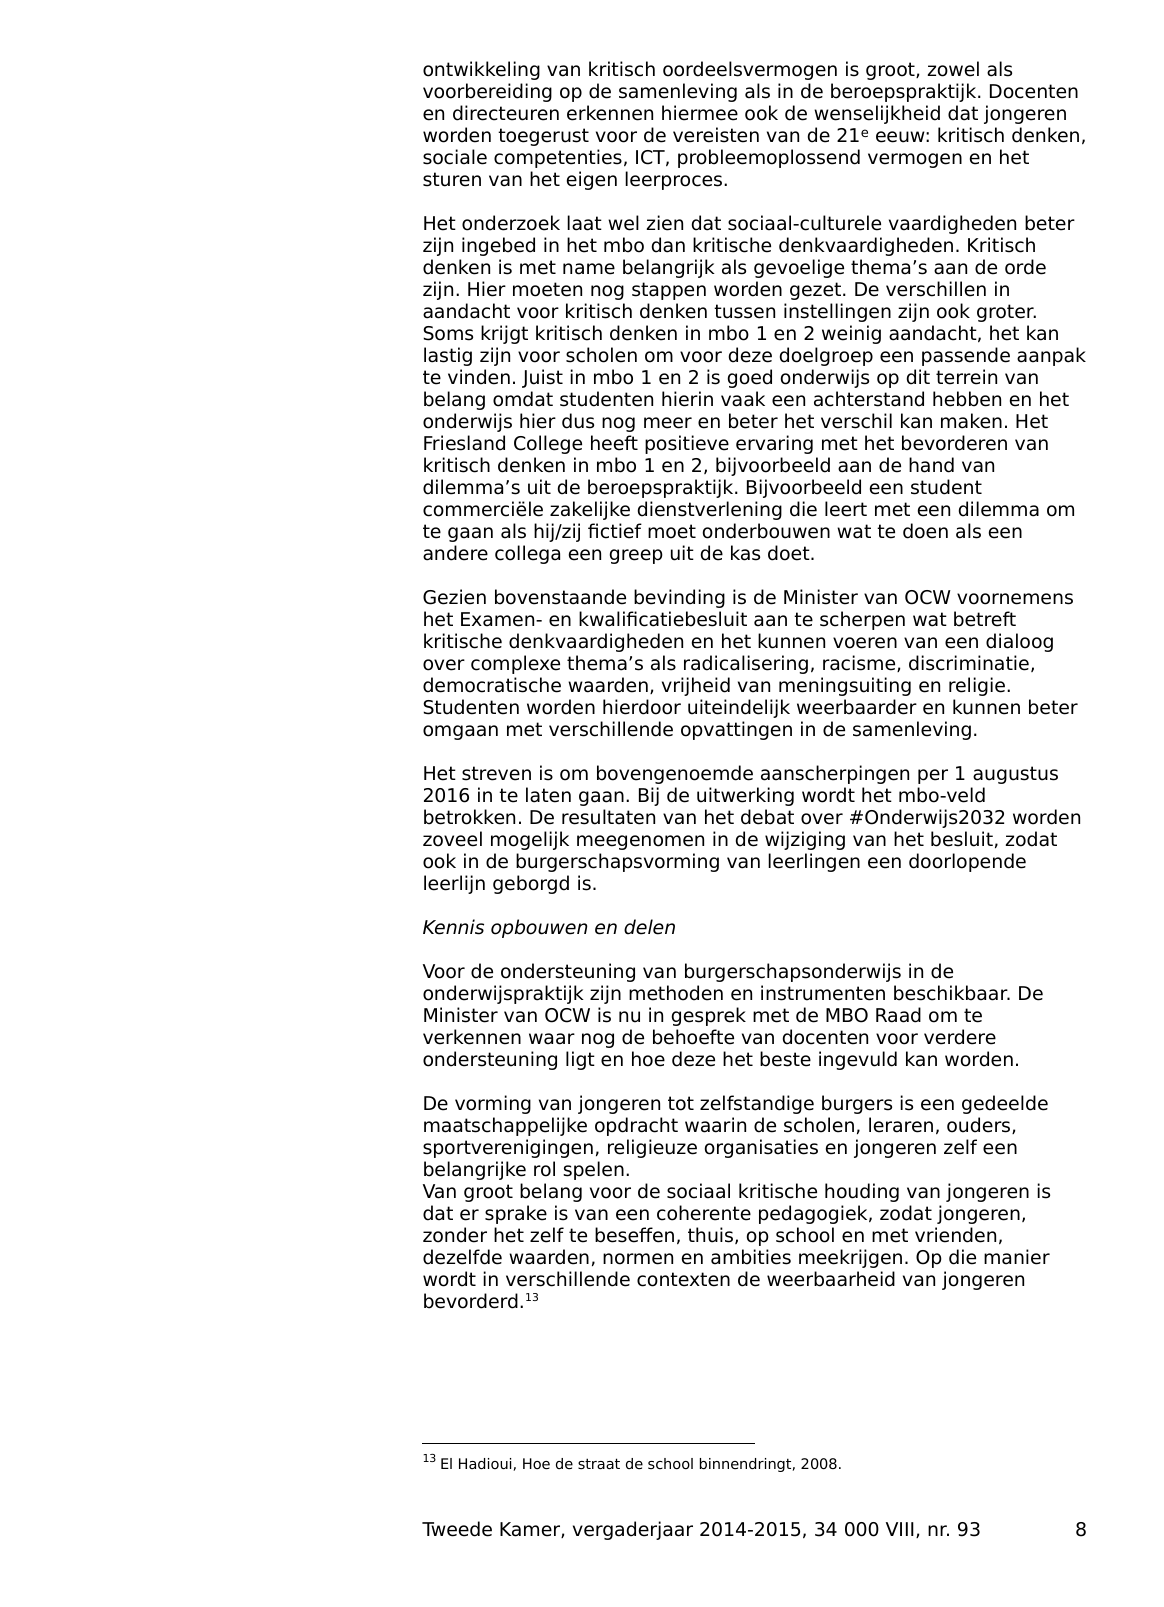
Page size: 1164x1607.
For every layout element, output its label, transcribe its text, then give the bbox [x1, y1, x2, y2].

text De vorming van jongeren tot zelfstandige burgers is een gedeelde maatschappelijke opdracht waarin de scholen, leraren, ouders, sportverenigingen, religieuze organisaties en jongeren zelf een belangrijke rol spelen. [422, 1093, 1087, 1181]
text Het onderzoek laat wel zien dat sociaal-culturele vaardigheden beter zijn ingebed in het mbo dan kritische denkvaardigheden. Kritisch denken is met name belangrijk als gevoelige thema’s aan de orde zijn. Hier moeten nog stappen worden gezet. De verschillen in aandacht voor kritisch denken tussen instellingen zijn ook groter. Soms krijgt kritisch denken in mbo 1 en 2 weinig aandacht, het kan lastig zijn voor scholen om voor deze doelgroep een passende aanpak te vinden. Juist in mbo 1 en 2 is goed onderwijs op dit terrein van belang omdat studenten hierin vaak een achterstand hebben en het onderwijs hier dus nog meer en beter het verschil kan maken. Het Friesland College heeft positieve ervaring met het bevorderen van kritisch denken in mbo 1 en 2, bijvoorbeeld aan de hand van dilemma’s uit de beroepspraktijk. Bijvoorbeeld een student commerciële zakelijke dienstverlening die leert met een dilemma om te gaan als hij/zij fictief moet onderbouwen wat te doen als een andere collega een greep uit de kas doet. [422, 213, 1087, 565]
text El Hadioui, Hoe de straat de school binnendringt, 2008. [422, 1452, 1087, 1474]
text Van groot belang voor de sociaal kritische houding van jongeren is dat er sprake is van een coherente pedagogiek, zodat jongeren, zonder het zelf te beseffen, thuis, op school en met vrienden, dezelfde waarden, normen en ambities meekrijgen. Op die manier wordt in verschillende contexten de weerbaarheid van jongeren bevorderd. [422, 1181, 1087, 1313]
text Het streven is om bovengenoemde aanscherpingen per 1 augustus 2016 in te laten gaan. Bij de uitwerking wordt het mbo-veld betrokken. De resultaten van het debat over #Onderwijs2032 worden zoveel mogelijk meegenomen in de wijziging van het besluit, zodat ook in de burgerschapsvorming van leerlingen een doorlopende leerlijn geborgd is. [422, 763, 1087, 895]
text ontwikkeling van kritisch oordeelsvermogen is groot, zowel als voorbereiding op de samenleving als in de beroepspraktijk. Docenten en directeuren erkennen hiermee ook de wenselijkheid dat jongeren worden toegerust voor de vereisten van de 21e eeuw: kritisch denken, sociale competenties, ICT, probleemoplossend vermogen en het sturen van het eigen leerproces. [422, 59, 1087, 191]
text Voor de ondersteuning van burgerschapsonderwijs in de onderwijspraktijk zijn methoden en instrumenten beschikbaar. De Minister van OCW is nu in gesprek met de MBO Raad om te verkennen waar nog de behoefte van docenten voor verdere ondersteuning ligt en hoe deze het beste ingevuld kan worden. [422, 961, 1087, 1071]
text Gezien bovenstaande bevinding is de Minister van OCW voornemens het Examen- en kwalificatiebesluit aan te scherpen wat betreft kritische denkvaardigheden en het kunnen voeren van een dialoog over complexe thema’s als radicalisering, racisme, discriminatie, democratische waarden, vrijheid van meningsuiting en religie. Studenten worden hierdoor uiteindelijk weerbaarder en kunnen beter omgaan met verschillende opvattingen in de samenleving. [422, 587, 1087, 741]
subtitle Kennis opbouwen en delen [422, 917, 1087, 939]
